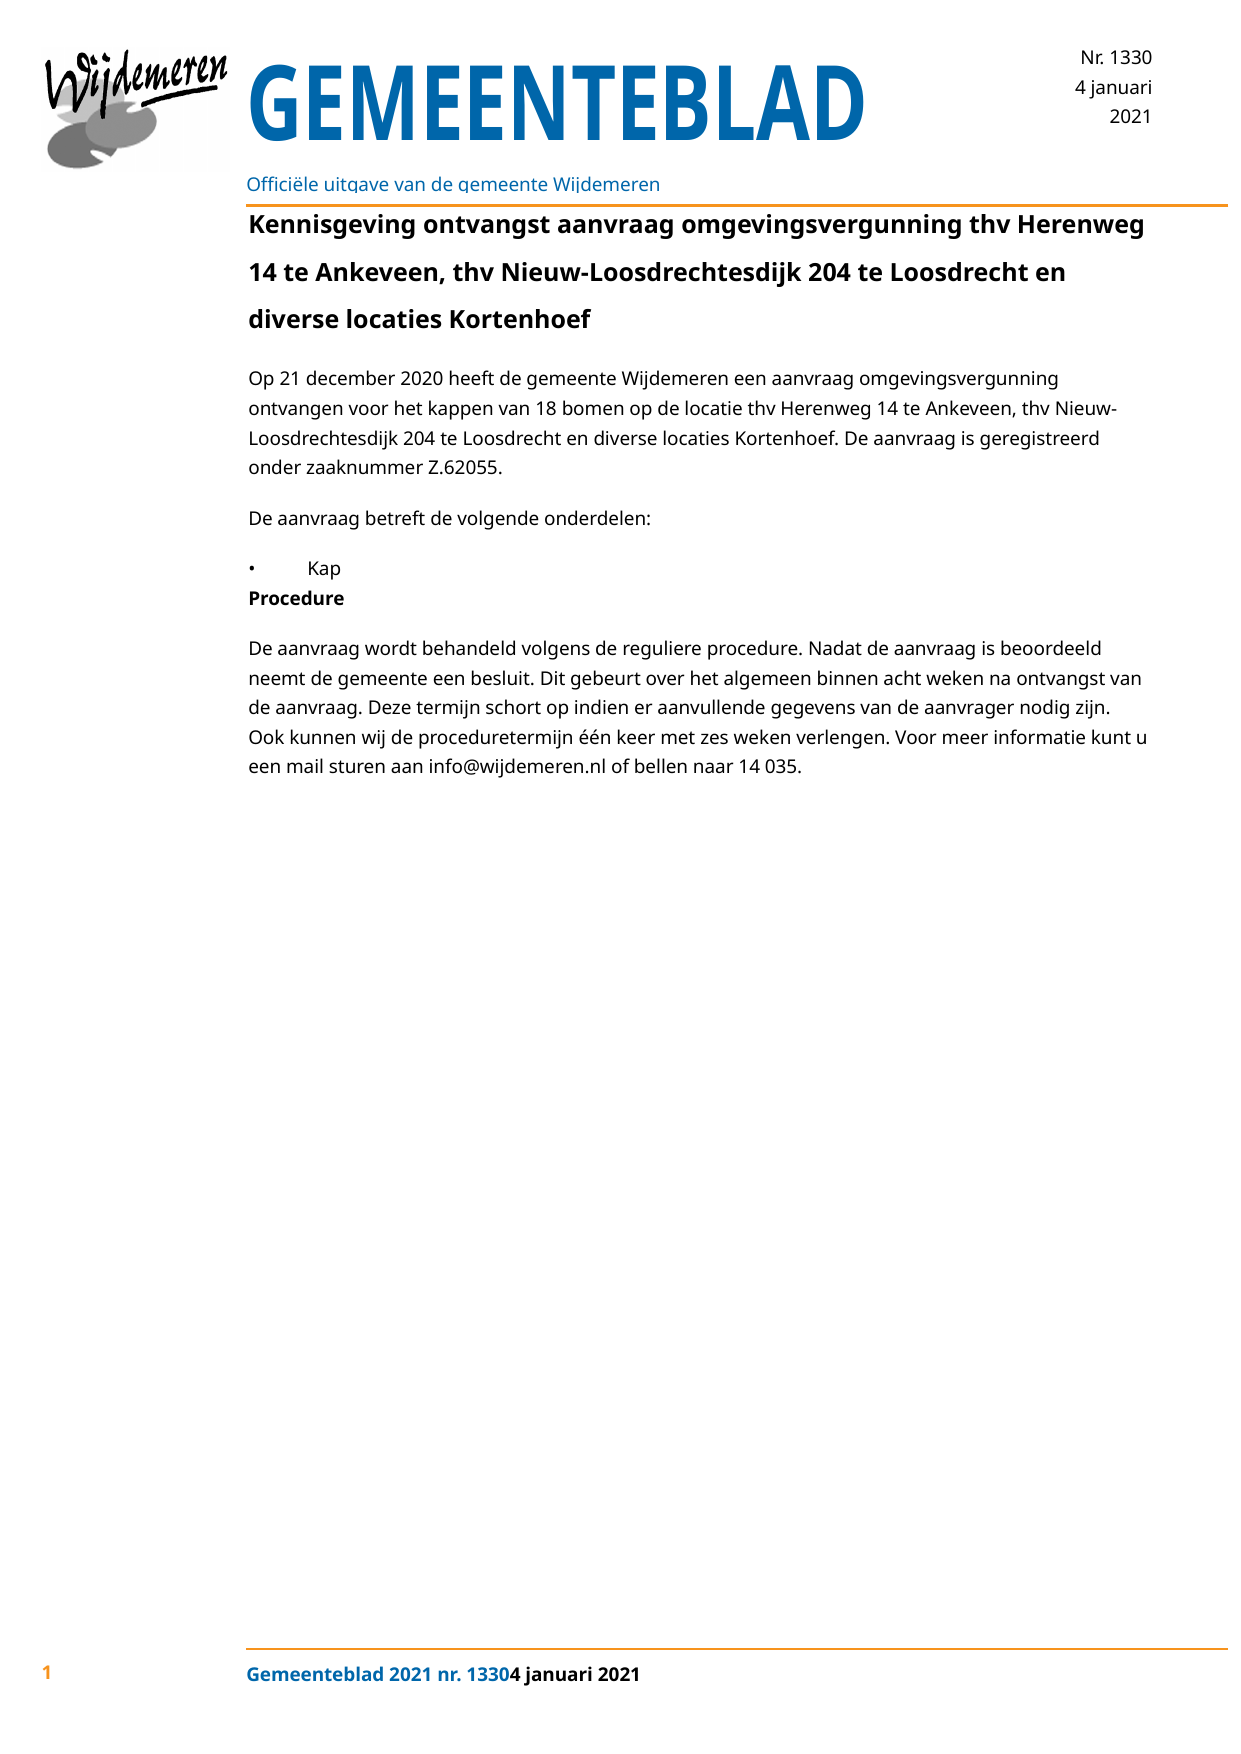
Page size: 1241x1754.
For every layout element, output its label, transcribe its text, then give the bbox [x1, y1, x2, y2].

text De aanvraag betreft de volgende onderdelen: [248, 505, 1152, 530]
text Kennisgeving ontvangst aanvraag omgevingsvergunning thv Herenweg 14 te Ankeveen, thv Nieuw-Loosdrechtesdijk 204 te Loosdrecht en diverse locaties Kortenhoef [248, 207, 1152, 336]
list Kap [248, 555, 1152, 581]
text Procedure [248, 585, 1152, 610]
text Op 21 december 2020 heeft de gemeente Wijdemeren een aanvraag omgevingsvergunning ontvangen voor het kappen van 18 bomen op de locatie thv Herenweg 14 te Ankeveen, thv Nieuw-Loosdrechtesdijk 204 te Loosdrecht en diverse locaties Kortenhoef. De aanvraag is geregistreerd onder zaaknummer Z.62055. [248, 366, 1152, 480]
text De aanvraag wordt behandeld volgens de reguliere procedure. Nadat de aanvraag is beoordeeld neemt de gemeente een besluit. Dit gebeurt over het algemeen binnen acht weken na ontvangst van de aanvraag. Deze termijn schort op indien er aanvullende gegevens van de aanvrager nodig zijn. Ook kunnen wij de proceduretermijn één keer met zes weken verlengen. Voor meer informatie kunt u een mail sturen aan info@wijdemeren.nl of bellen naar 14 035. [248, 635, 1152, 779]
picture [41, 47, 231, 172]
